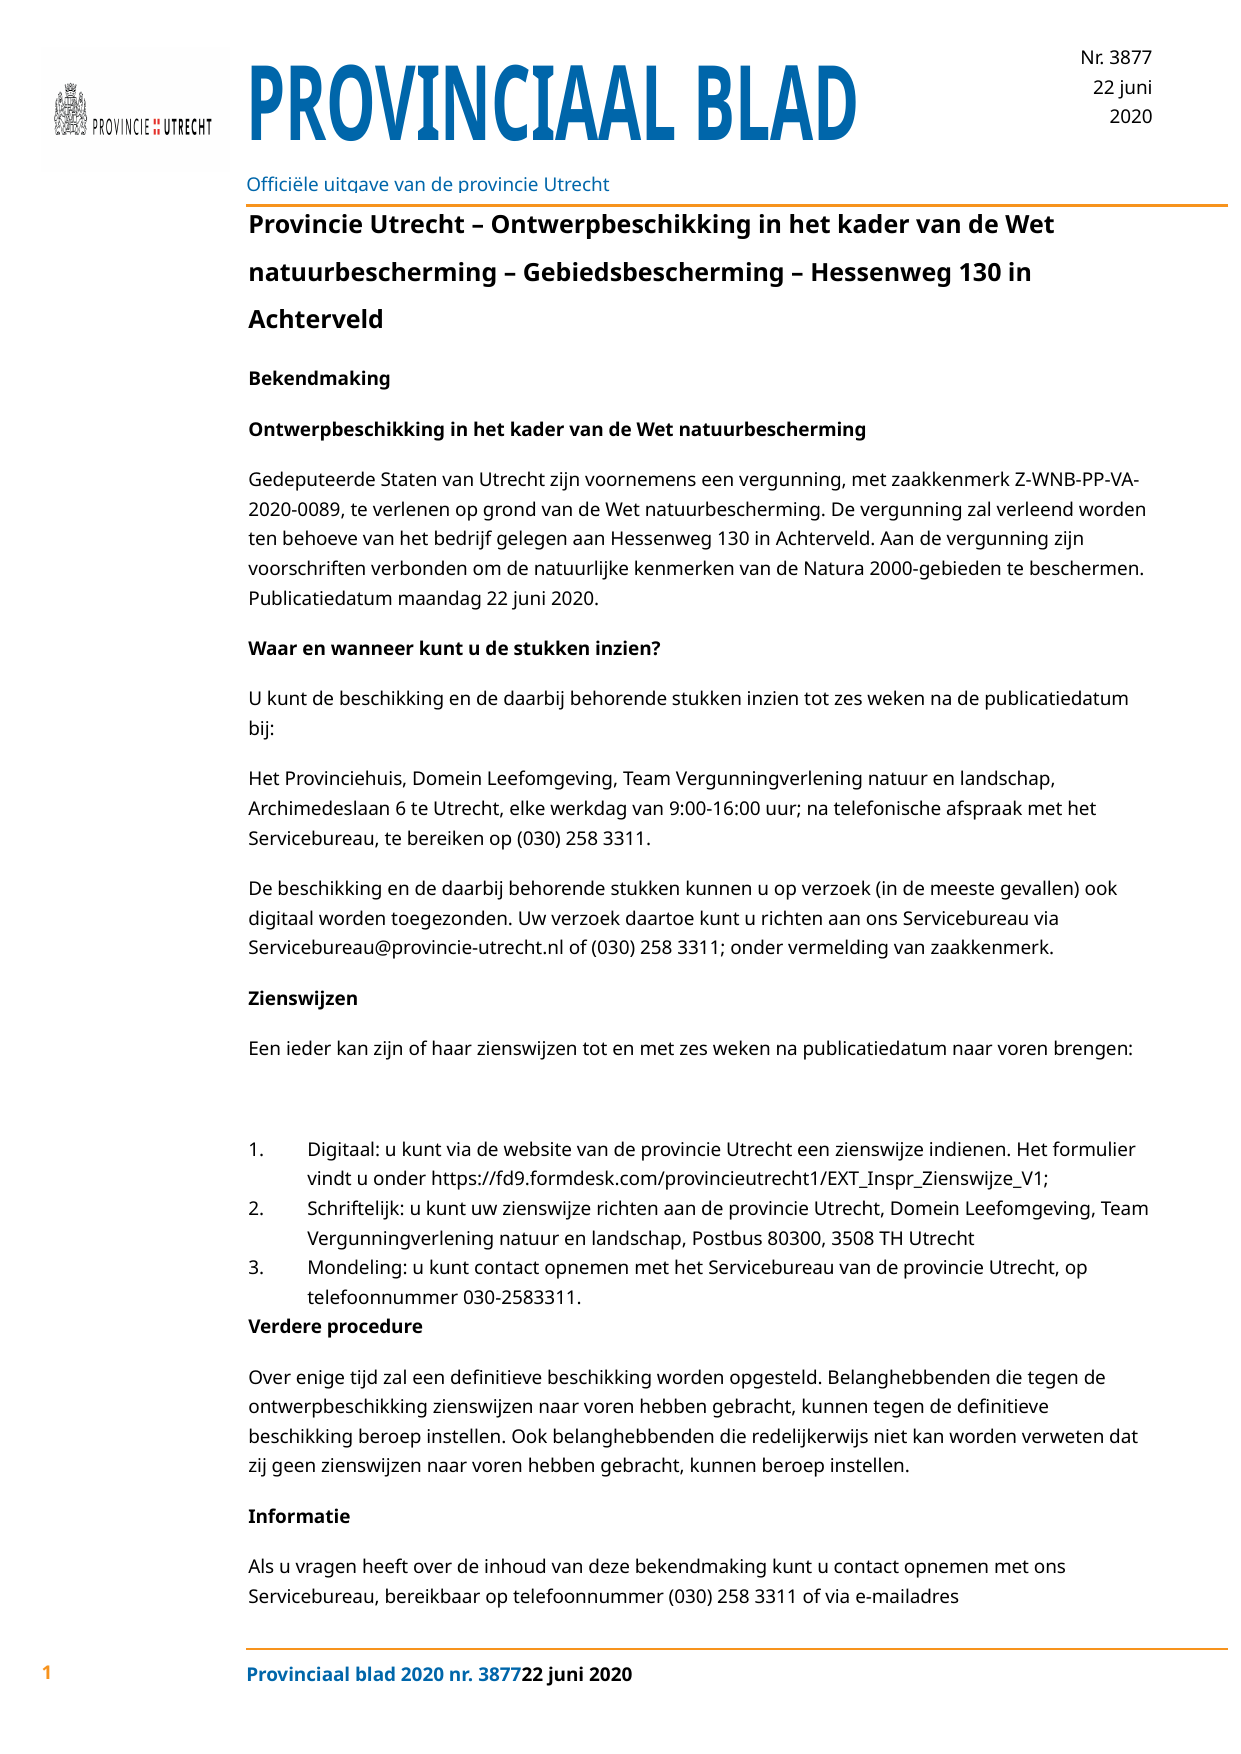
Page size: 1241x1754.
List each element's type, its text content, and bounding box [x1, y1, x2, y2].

text Informatie [248, 1503, 1152, 1529]
text Bekendmaking [248, 366, 1152, 391]
text Provincie Utrecht – Ontwerpbeschikking in het kader van de Wet natuurbescherming – Gebiedsbescherming – Hessenweg 130 in Achterveld [248, 207, 1152, 336]
text Waar en wanneer kunt u de stukken inzien? [248, 635, 1152, 661]
list Mondeling: u kunt contact opnemen met het Servicebureau van de provincie Utrecht, op telefoonnummer 030-2583311. [248, 1254, 1152, 1309]
text Een ieder kan zijn of haar zienswijzen tot en met zes weken na publicatiedatum naar voren brengen: [248, 1035, 1152, 1061]
text Het Provinciehuis, Domein Leefomgeving, Team Vergunningverlening natuur en landschap, Archimedeslaan 6 te Utrecht, elke werkdag van 9:00-16:00 uur; na telefonische afspraak met het Servicebureau, te bereiken op (030) 258 3311. [248, 766, 1152, 850]
list Digitaal: u kunt via de website van de provincie Utrecht een zienswijze indienen. Het formulier vindt u onder https://fd9.formdesk.com/provincieutrecht1/EXT_Inspr_Zienswijze_V1; [248, 1136, 1152, 1191]
text Gedeputeerde Staten van Utrecht zijn voornemens een vergunning, met zaakkenmerk Z-WNB-PP-VA-2020-0089, te verlenen op grond van de Wet natuurbescherming. De vergunning zal verleend worden ten behoeve van het bedrijf gelegen aan Hessenweg 130 in Achterveld. Aan de vergunning zijn voorschriften verbonden om de natuurlijke kenmerken van de Natura 2000-gebieden te beschermen. Publicatiedatum maandag 22 juni 2020. [248, 466, 1152, 610]
text Ontwerpbeschikking in het kader van de Wet natuurbescherming [248, 416, 1152, 442]
text De beschikking en de daarbij behorende stukken kunnen u op verzoek (in de meeste gevallen) ook digitaal worden toegezonden. Uw verzoek daartoe kunt u richten aan ons Servicebureau via Servicebureau@provincie-utrecht.nl of (030) 258 3311; onder vermelding van zaakkenmerk. [248, 875, 1152, 960]
text Over enige tijd zal een definitieve beschikking worden opgesteld. Belanghebbenden die tegen de ontwerpbeschikking zienswijzen naar voren hebben gebracht, kunnen tegen de definitieve beschikking beroep instellen. Ook belanghebbenden die redelijkerwijs niet kan worden verweten dat zij geen zienswijzen naar voren hebben gebracht, kunnen beroep instellen. [248, 1364, 1152, 1478]
list Schriftelijk: u kunt uw zienswijze richten aan de provincie Utrecht, Domein Leefomgeving, Team Vergunningverlening natuur en landschap, Postbus 80300, 3508 TH Utrecht [248, 1195, 1152, 1250]
text Zienswijzen [248, 985, 1152, 1010]
text U kunt de beschikking en de daarbij behorende stukken inzien tot zes weken na de publicatiedatum bij: [248, 686, 1152, 741]
text Als u vragen heeft over de inhoud van deze bekendmaking kunt u contact opnemen met ons Servicebureau, bereikbaar op telefoonnummer (030) 258 3311 of via e-mailadres [248, 1553, 1152, 1609]
picture [41, 47, 231, 172]
text Verdere procedure [248, 1313, 1152, 1339]
